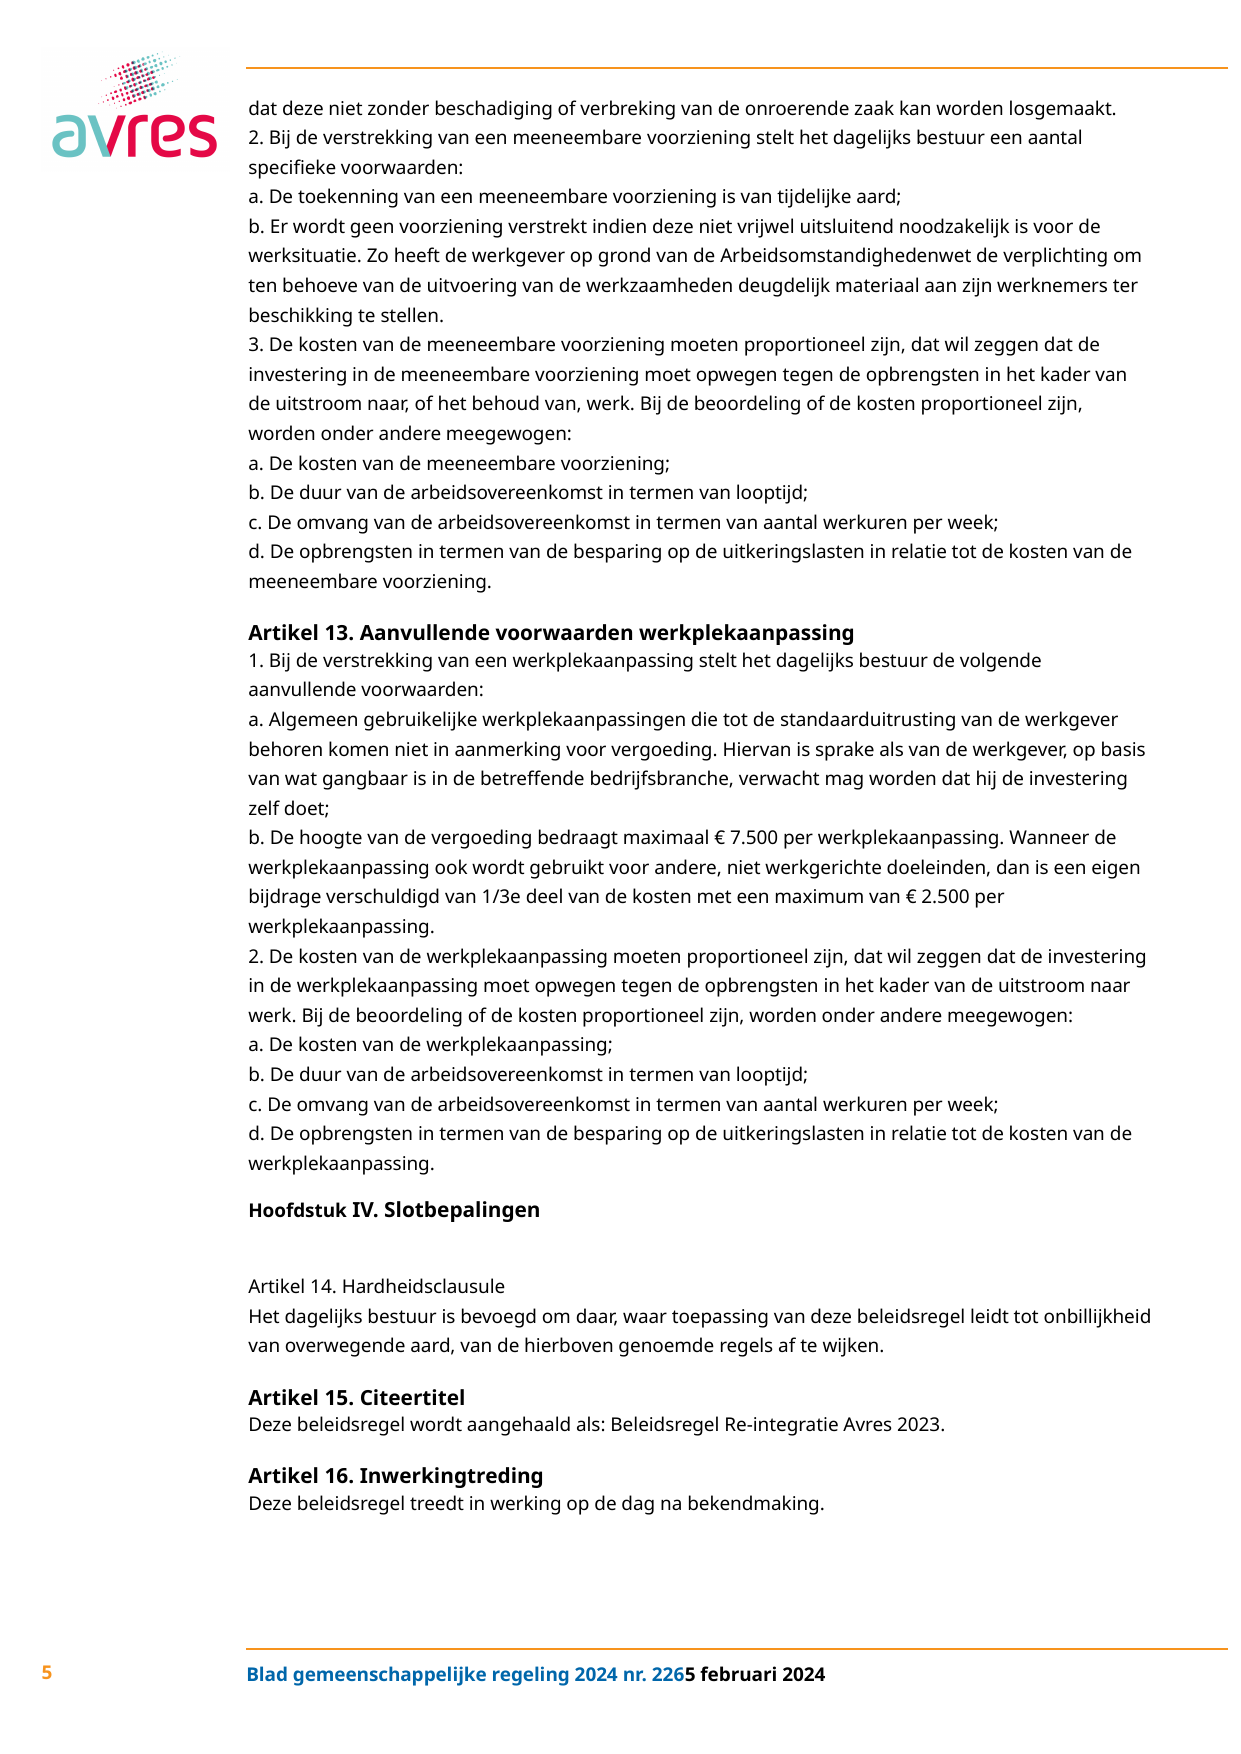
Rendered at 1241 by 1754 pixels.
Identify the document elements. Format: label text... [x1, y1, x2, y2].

text Artikel 14. Hardheidsclausule [248, 1273, 1152, 1299]
text Artikel 15. Citeertitel [248, 1383, 1152, 1411]
text Het dagelijks bestuur is bevoegd om daar, waar toepassing van deze beleidsregel leidt tot onbillijkheid van overwegende aard, van de hierboven genoemde regels af te wijken. [248, 1303, 1152, 1358]
text b. Er wordt geen voorziening verstrekt indien deze niet vrijwel uitsluitend noodzakelijk is voor de werksituatie. Zo heeft de werkgever op grond van de Arbeidsomstandighedenwet de verplichting om ten behoeve van de uitvoering van de werkzaamheden deugdelijk materiaal aan zijn werknemers ter beschikking te stellen. [248, 213, 1152, 328]
text Artikel 16. Inwerkingtreding [248, 1462, 1152, 1490]
text a. De kosten van de werkplekaanpassing; [248, 1032, 1152, 1057]
text 1. Bij de verstrekking van een werkplekaanpassing stelt het dagelijks bestuur de volgende aanvullende voorwaarden: [248, 647, 1152, 702]
text a. De kosten van de meeneembare voorziening; [248, 450, 1152, 476]
picture [41, 47, 231, 172]
text 3. De kosten van de meeneembare voorziening moeten proportioneel zijn, dat wil zeggen dat de investering in de meeneembare voorziening moet opwegen tegen de opbrengsten in het kader van de uitstroom naar, of het behoud van, werk. Bij de beoordeling of de kosten proportioneel zijn, worden onder andere meegewogen: [248, 331, 1152, 446]
text Deze beleidsregel treedt in werking op de dag na bekendmaking. [248, 1490, 1152, 1516]
text d. De opbrengsten in termen van de besparing op de uitkeringslasten in relatie tot de kosten van de meeneembare voorziening. [248, 538, 1152, 594]
text c. De omvang van de arbeidsovereenkomst in termen van aantal werkuren per week; [248, 509, 1152, 535]
text c. De omvang van de arbeidsovereenkomst in termen van aantal werkuren per week; [248, 1091, 1152, 1116]
text 2. Bij de verstrekking van een meeneembare voorziening stelt het dagelijks bestuur een aantal specifieke voorwaarden: [248, 124, 1152, 180]
text b. De hoogte van de vergoeding bedraagt maximaal € 7.500 per werkplekaanpassing. Wanneer de werkplekaanpassing ook wordt gebruikt voor andere, niet werkgerichte doeleinden, dan is een eigen bijdrage verschuldigd van 1/3e deel van de kosten met een maximum van € 2.500 per werkplekaanpassing. [248, 824, 1152, 939]
text b. De duur van de arbeidsovereenkomst in termen van looptijd; [248, 479, 1152, 505]
text 2. De kosten van de werkplekaanpassing moeten proportioneel zijn, dat wil zeggen dat de investering in de werkplekaanpassing moet opwegen tegen de opbrengsten in het kader van de uitstroom naar werk. Bij de beoordeling of de kosten proportioneel zijn, worden onder andere meegewogen: [248, 943, 1152, 1028]
text a. Algemeen gebruikelijke werkplekaanpassingen die tot de standaarduitrusting van de werkgever behoren komen niet in aanmerking voor vergoeding. Hiervan is sprake als van de werkgever, op basis van wat gangbaar is in de betreffende bedrijfsbranche, verwacht mag worden dat hij de investering zelf doet; [248, 706, 1152, 821]
text dat deze niet zonder beschadiging of verbreking van de onroerende zaak kan worden losgemaakt. [248, 95, 1152, 121]
text Artikel 13. Aanvullende voorwaarden werkplekaanpassing [248, 618, 1152, 647]
text Hoofdstuk IV. Slotbepalingen [248, 1196, 1152, 1224]
text a. De toekenning van een meeneembare voorziening is van tijdelijke aard; [248, 183, 1152, 209]
text d. De opbrengsten in termen van de besparing op de uitkeringslasten in relatie tot de kosten van de werkplekaanpassing. [248, 1120, 1152, 1176]
text Deze beleidsregel wordt aangehaald als: Beleidsregel Re-integratie Avres 2023. [248, 1411, 1152, 1437]
text b. De duur van de arbeidsovereenkomst in termen van looptijd; [248, 1061, 1152, 1087]
